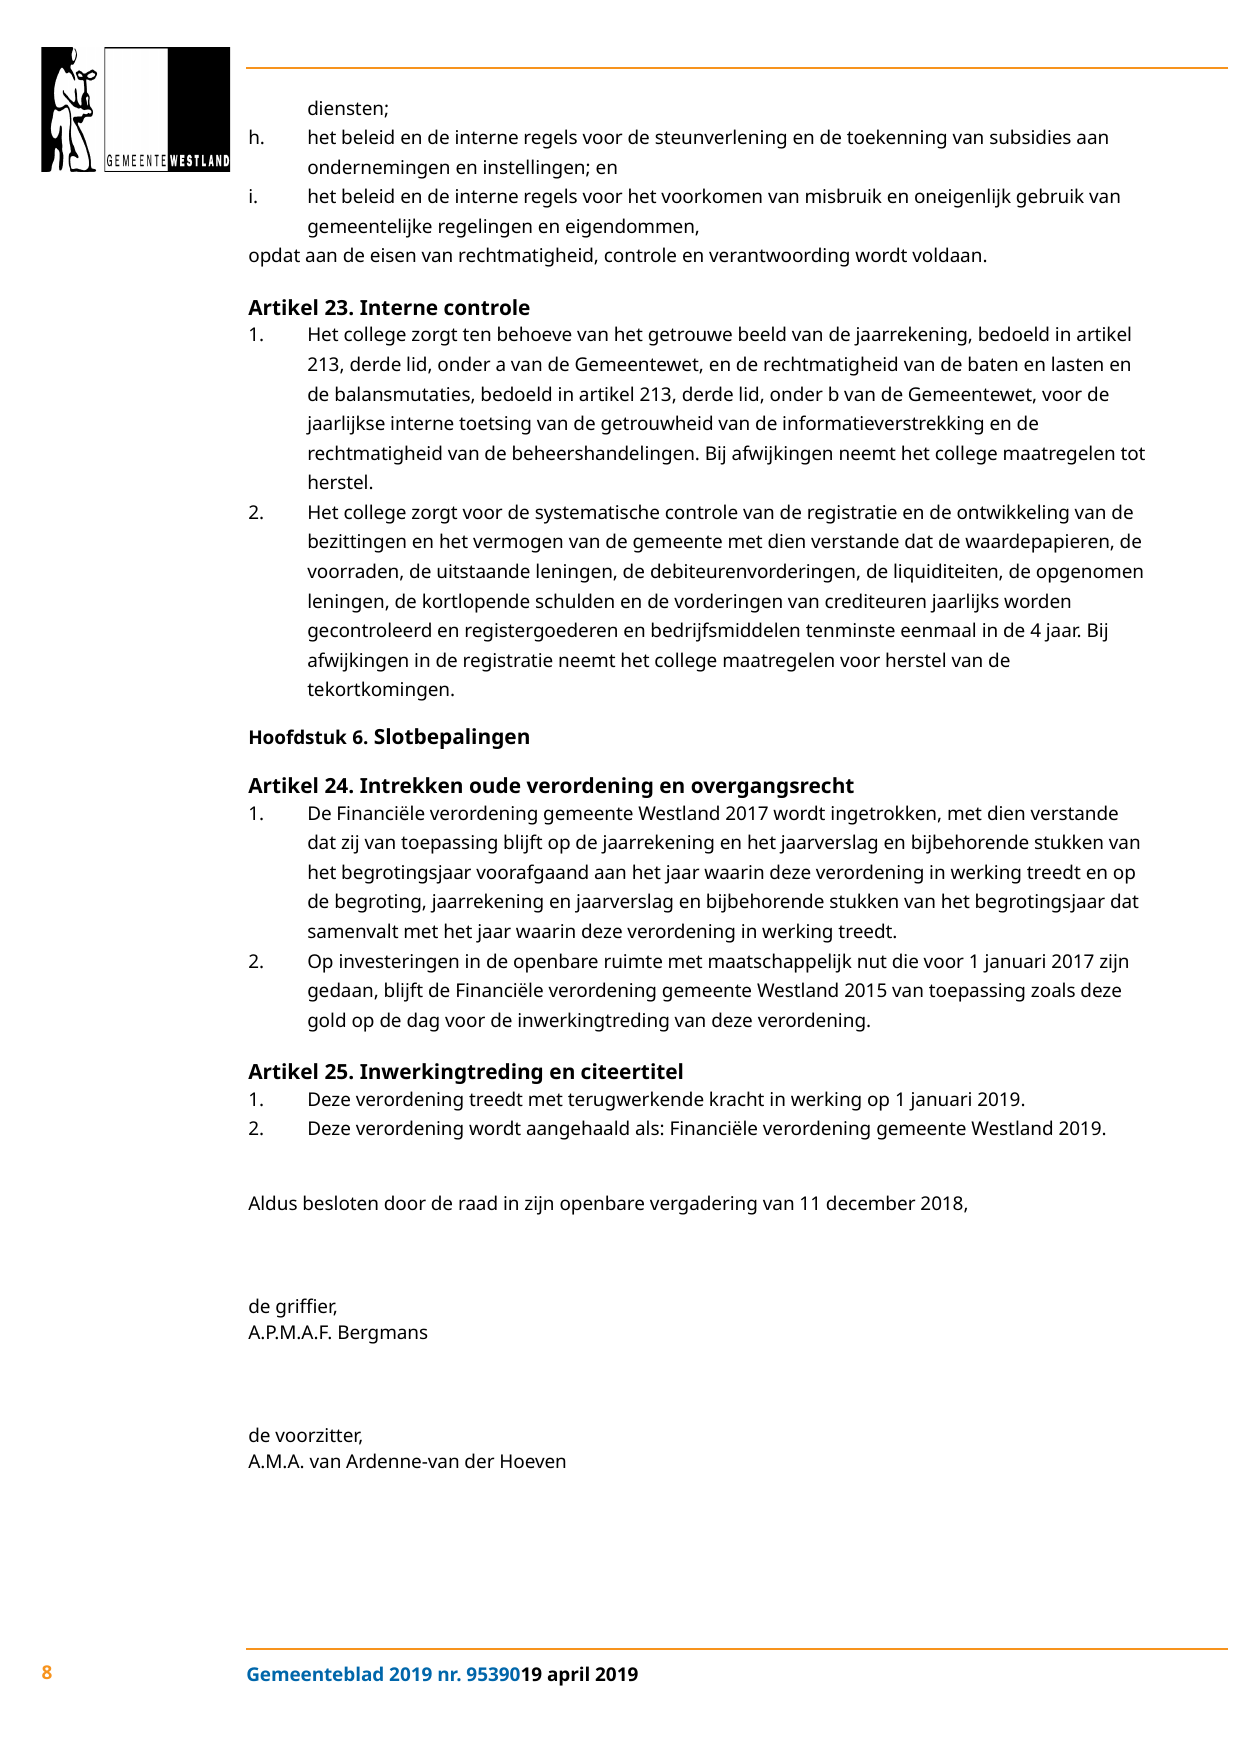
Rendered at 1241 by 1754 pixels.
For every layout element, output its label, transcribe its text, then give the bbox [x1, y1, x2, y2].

text de voorzitter, [248, 1422, 1152, 1448]
list Deze verordening wordt aangehaald als: Financiële verordening gemeente Westland 2019. [248, 1115, 1152, 1141]
list diensten; [248, 95, 1152, 121]
text de griffier, [248, 1293, 1152, 1319]
list Het college zorgt ten behoeve van het getrouwe beeld van de jaarrekening, bedoeld in artikel 213, derde lid, onder a van de Gemeentewet, en de rechtmatigheid van de baten en lasten en de balansmutaties, bedoeld in artikel 213, derde lid, onder b van de Gemeentewet, voor de jaarlijkse interne toetsing van de getrouwheid van de informatieverstrekking en de rechtmatigheid van de beheershandelingen. Bij afwijkingen neemt het college maatregelen tot herstel. [248, 322, 1152, 495]
text opdat aan de eisen van rechtmatigheid, controle en verantwoording wordt voldaan. [248, 243, 1152, 268]
list De Financiële verordening gemeente Westland 2017 wordt ingetrokken, met dien verstande dat zij van toepassing blijft op de jaarrekening en het jaarverslag en bijbehorende stukken van het begrotingsjaar voorafgaand aan het jaar waarin deze verordening in werking treedt en op de begroting, jaarrekening en jaarverslag en bijbehorende stukken van het begrotingsjaar dat samenvalt met het jaar waarin deze verordening in werking treedt. [248, 800, 1152, 944]
list het beleid en de interne regels voor het voorkomen van misbruik en oneigenlijk gebruik van gemeentelijke regelingen en eigendommen, [248, 183, 1152, 239]
text Artikel 23. Interne controle [248, 293, 1152, 322]
picture [41, 47, 231, 172]
text A.P.M.A.F. Bergmans [248, 1319, 1152, 1345]
list Het college zorgt voor de systematische controle van de registratie en de ontwikkeling van de bezittingen en het vermogen van de gemeente met dien verstande dat de waardepapieren, de voorraden, de uitstaande leningen, de debiteurenvorderingen, de liquiditeiten, de opgenomen leningen, de kortlopende schulden en de vorderingen van crediteuren jaarlijks worden gecontroleerd en registergoederen en bedrijfsmiddelen tenminste eenmaal in de 4 jaar. Bij afwijkingen in de registratie neemt het college maatregelen voor herstel van de tekortkomingen. [248, 499, 1152, 702]
text Aldus besloten door de raad in zijn openbare vergadering van 11 december 2018, [248, 1191, 1152, 1216]
text Hoofdstuk 6. Slotbepalingen [248, 722, 1152, 751]
list Deze verordening treedt met terugwerkende kracht in werking op 1 januari 2019. [248, 1086, 1152, 1112]
text Artikel 25. Inwerkingtreding en citeertitel [248, 1057, 1152, 1086]
text Artikel 24. Intrekken oude verordening en overgangsrecht [248, 771, 1152, 800]
list het beleid en de interne regels voor de steunverlening en de toekenning van subsidies aan ondernemingen en instellingen; en [248, 124, 1152, 180]
list Op investeringen in de openbare ruimte met maatschappelijk nut die voor 1 januari 2017 zijn gedaan, blijft de Financiële verordening gemeente Westland 2015 van toepassing zoals deze gold op de dag voor de inwerkingtreding van deze verordening. [248, 948, 1152, 1033]
text A.M.A. van Ardenne-van der Hoeven [248, 1448, 1152, 1474]
